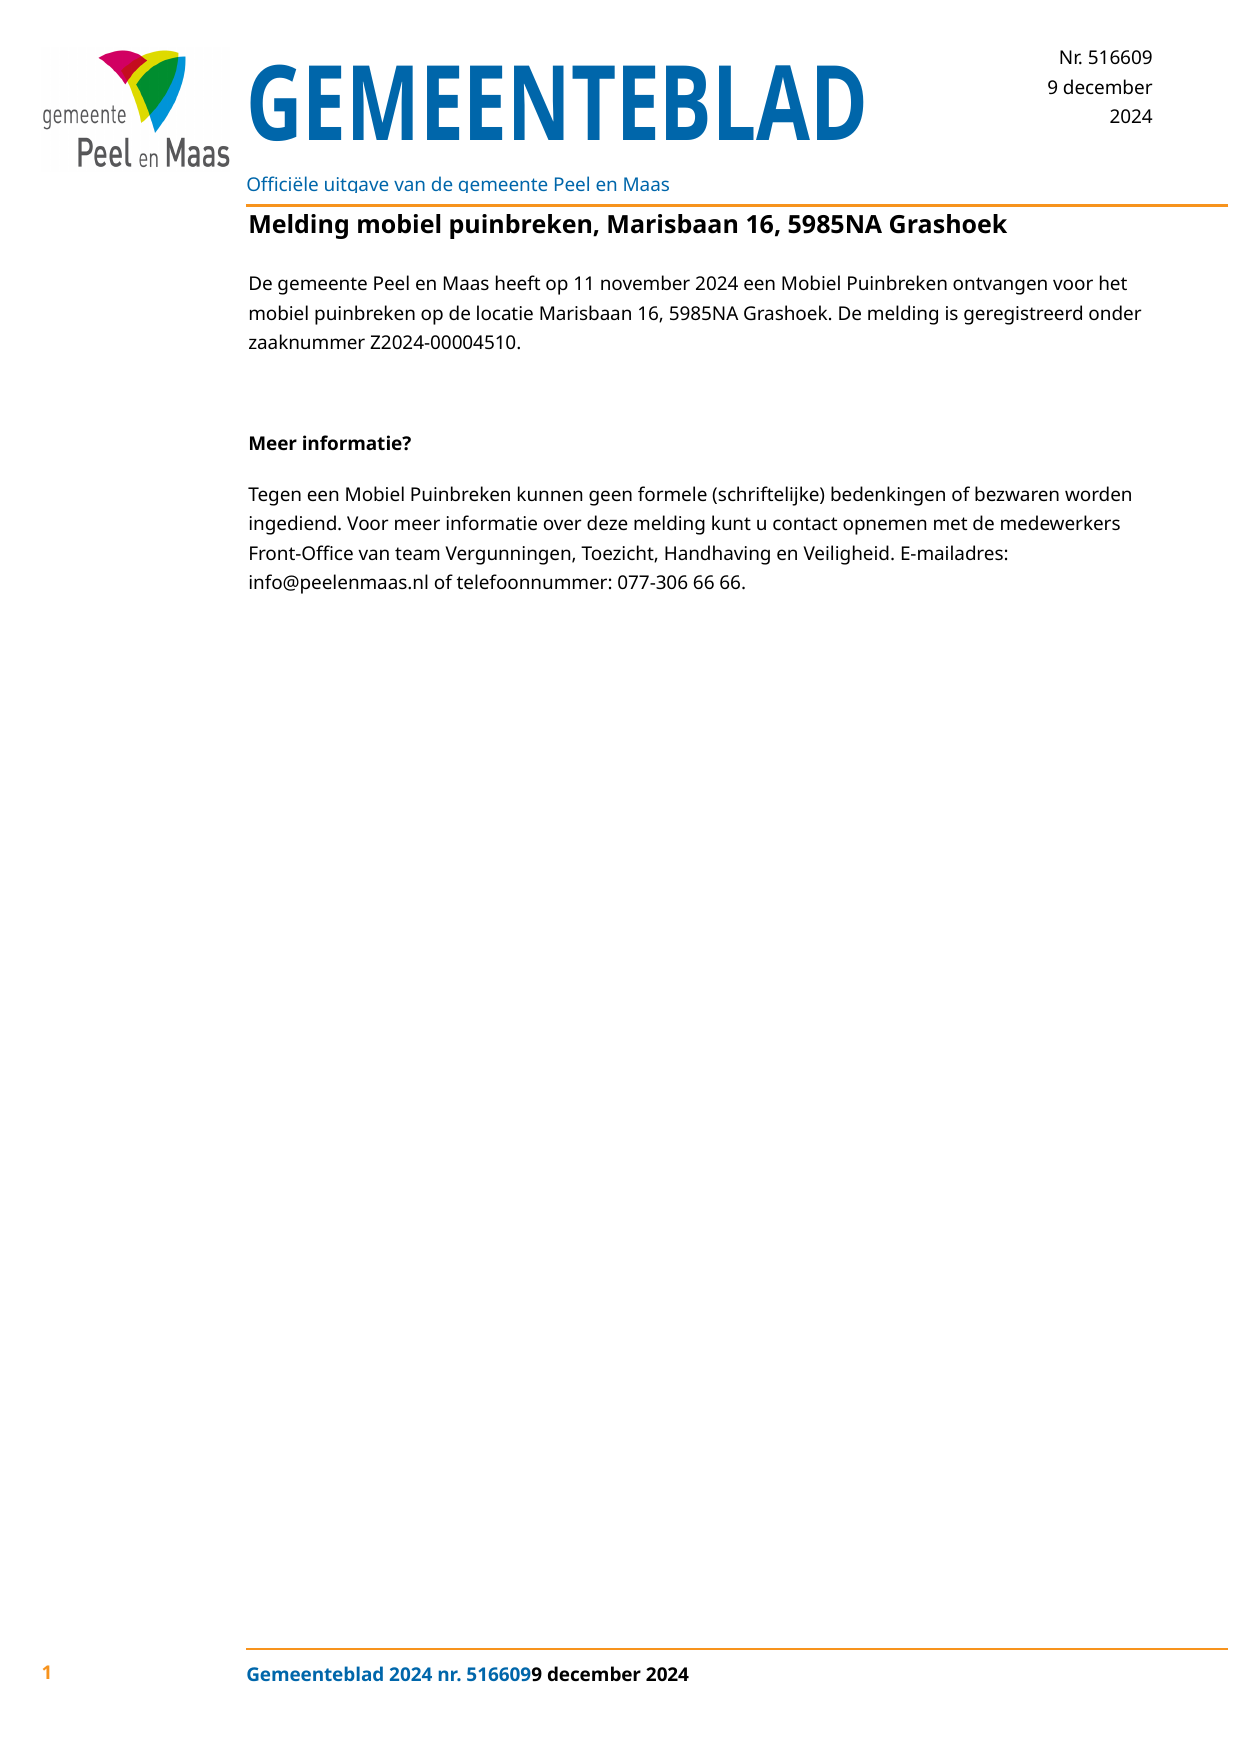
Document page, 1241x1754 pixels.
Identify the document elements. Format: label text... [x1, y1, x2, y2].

text De gemeente Peel en Maas heeft op 11 november 2024 een Mobiel Puinbreken ontvangen voor het mobiel puinbreken op de locatie Marisbaan 16, 5985NA Grashoek. De melding is geregistreerd onder zaaknummer Z2024-00004510. [248, 270, 1152, 355]
text Melding mobiel puinbreken, Marisbaan 16, 5985NA Grashoek [248, 207, 1152, 241]
picture [41, 47, 231, 172]
text Meer informatie? [248, 430, 1152, 456]
text Tegen een Mobiel Puinbreken kunnen geen formele (schriftelijke) bedenkingen of bezwaren worden ingediend. Voor meer informatie over deze melding kunt u contact opnemen met de medewerkers Front-Office van team Vergunningen, Toezicht, Handhaving en Veiligheid. E-mailadres: info@peelenmaas.nl of telefoonnummer: 077-306 66 66. [248, 481, 1152, 595]
